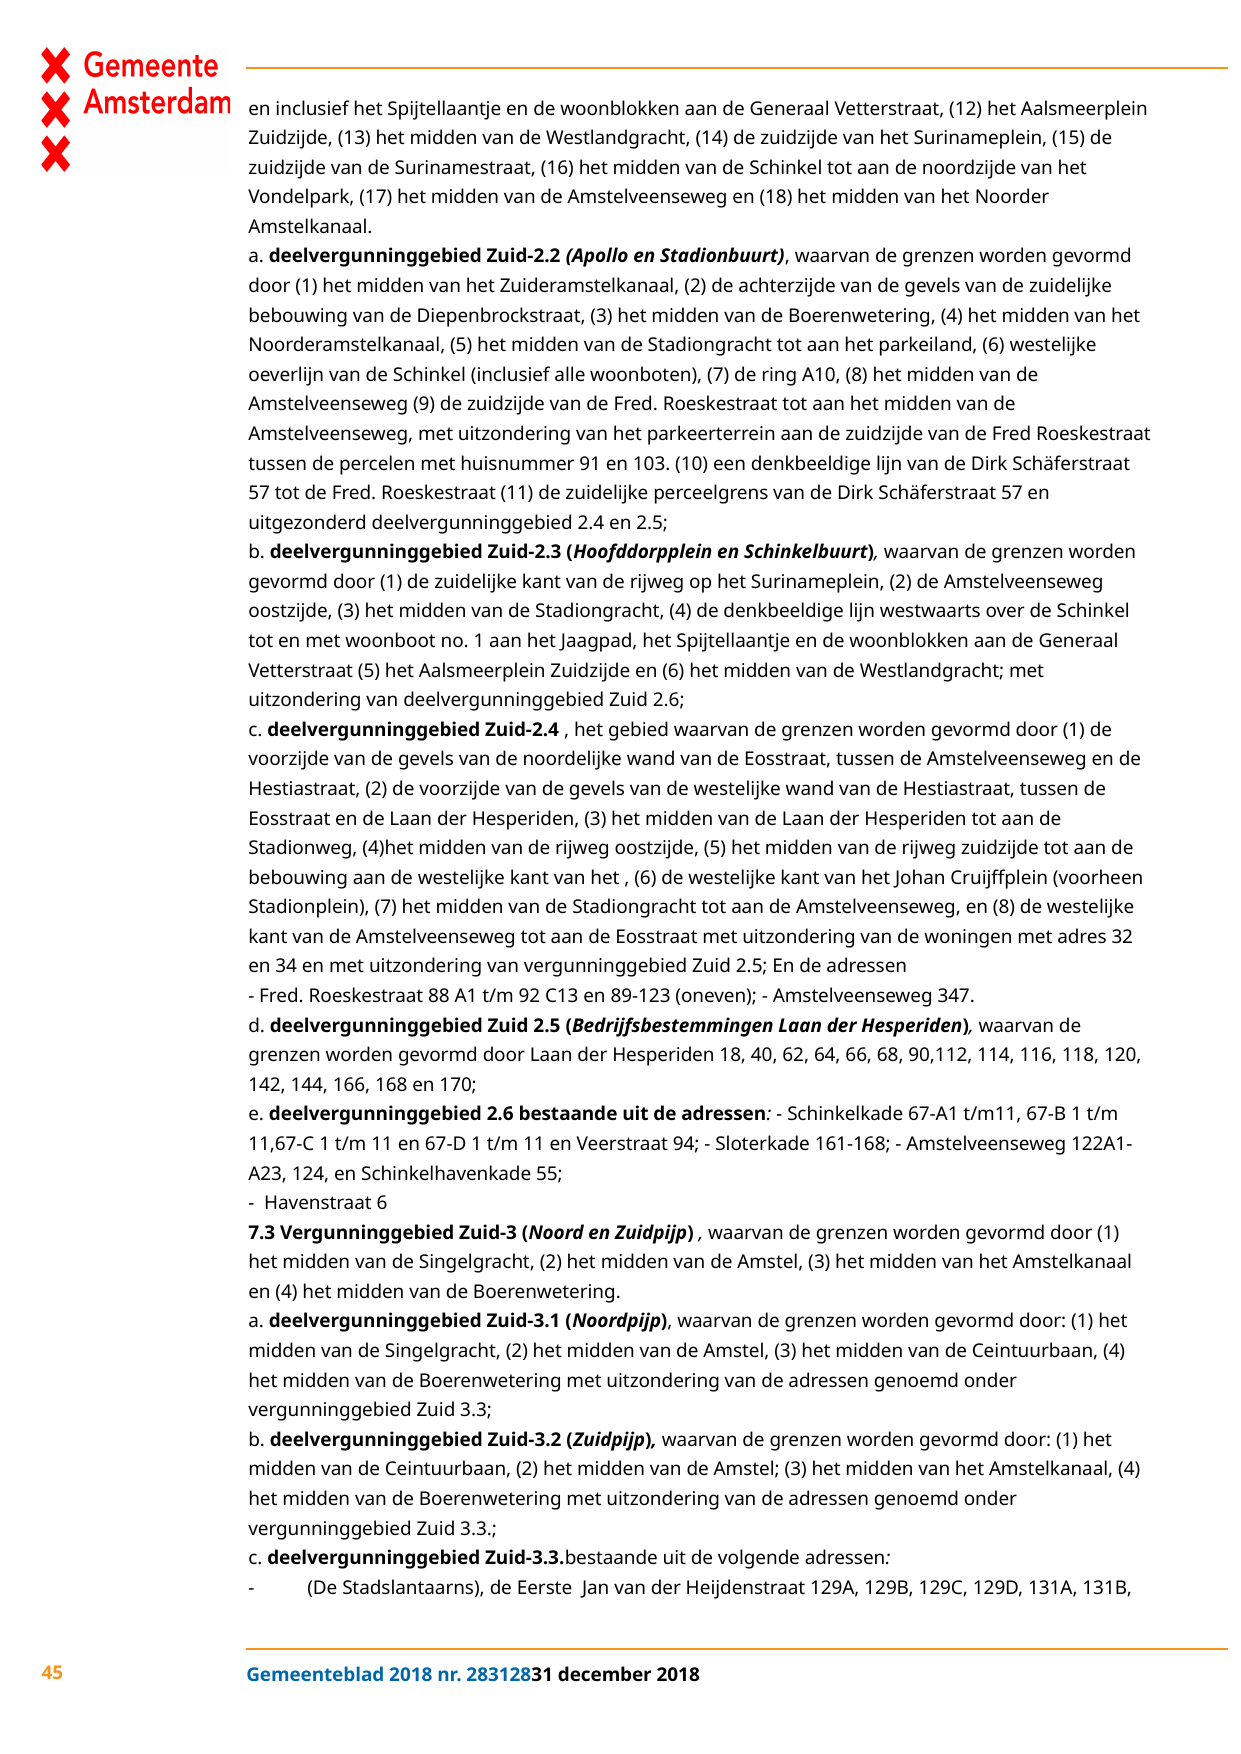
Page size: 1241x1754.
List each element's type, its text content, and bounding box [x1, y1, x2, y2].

list (De Stadslantaarns), de Eerste Jan van der Heijdenstraat 129A, 129B, 129C, 129D, 131A, 131B, [248, 1574, 1152, 1600]
text - Fred. Roeskestraat 88 A1 t/m 92 C13 en 89-123 (oneven); - Amstelveenseweg 347. [248, 982, 1152, 1008]
text b. deelvergunninggebied Zuid-2.3 (Hoofddorpplein en Schinkelbuurt), waarvan de grenzen worden gevormd door (1) de zuidelijke kant van de rijweg op het Surinameplein, (2) de Amstelveenseweg oostzijde, (3) het midden van de Stadiongracht, (4) de denkbeeldige lijn westwaarts over de Schinkel tot en met woonboot no. 1 aan het Jaagpad, het Spijtellaantje en de woonblokken aan de Generaal Vetterstraat (5) het Aalsmeerplein Zuidzijde en (6) het midden van de Westlandgracht; met uitzondering van deelvergunninggebied Zuid 2.6; [248, 538, 1152, 712]
text d. deelvergunninggebied Zuid 2.5 (Bedrijfsbestemmingen Laan der Hesperiden), waarvan de grenzen worden gevormd door Laan der Hesperiden 18, 40, 62, 64, 66, 68, 90,112, 114, 116, 118, 120, 142, 144, 166, 168 en 170; [248, 1012, 1152, 1097]
text a. deelvergunninggebied Zuid-2.2 (Apollo en Stadionbuurt), waarvan de grenzen worden gevormd door (1) het midden van het Zuideramstelkanaal, (2) de achterzijde van de gevels van de zuidelijke bebouwing van de Diepenbrockstraat, (3) het midden van de Boerenwetering, (4) het midden van het Noorderamstelkanaal, (5) het midden van de Stadiongracht tot aan het parkeiland, (6) westelijke oeverlijn van de Schinkel (inclusief alle woonboten), (7) de ring A10, (8) het midden van de Amstelveenseweg (9) de zuidzijde van de Fred. Roeskestraat tot aan het midden van de Amstelveenseweg, met uitzondering van het parkeerterrein aan de zuidzijde van de Fred Roeskestraat tussen de percelen met huisnummer 91 en 103. (10) een denkbeeldige lijn van de Dirk Schäferstraat 57 tot de Fred. Roeskestraat (11) de zuidelijke perceelgrens van de Dirk Schäferstraat 57 en uitgezonderd deelvergunninggebied 2.4 en 2.5; [248, 243, 1152, 535]
text c. deelvergunninggebied Zuid-3.3.bestaande uit de volgende adressen: [248, 1544, 1152, 1570]
text e. deelvergunninggebied 2.6 bestaande uit de adressen: - Schinkelkade 67-A1 t/m11, 67-B 1 t/m 11,67-C 1 t/m 11 en 67-D 1 t/m 11 en Veerstraat 94; - Sloterkade 161-168; - Amstelveenseweg 122A1-A23, 124, en Schinkelhavenkade 55; [248, 1101, 1152, 1186]
text - Havenstraat 6 [248, 1189, 1152, 1215]
picture [41, 47, 231, 172]
text en inclusief het Spijtellaantje en de woonblokken aan de Generaal Vetterstraat, (12) het Aalsmeerplein Zuidzijde, (13) het midden van de Westlandgracht, (14) de zuidzijde van het Surinameplein, (15) de zuidzijde van de Surinamestraat, (16) het midden van de Schinkel tot aan de noordzijde van het Vondelpark, (17) het midden van de Amstelveenseweg en (18) het midden van het Noorder Amstelkanaal. [248, 95, 1152, 239]
text b. deelvergunninggebied Zuid-3.2 (Zuidpijp), waarvan de grenzen worden gevormd door: (1) het midden van de Ceintuurbaan, (2) het midden van de Amstel; (3) het midden van het Amstelkanaal, (4) het midden van de Boerenwetering met uitzondering van de adressen genoemd onder vergunninggebied Zuid 3.3.; [248, 1426, 1152, 1541]
text 7.3 Vergunninggebied Zuid-3 (Noord en Zuidpijp) , waarvan de grenzen worden gevormd door (1) het midden van de Singelgracht, (2) het midden van de Amstel, (3) het midden van het Amstelkanaal en (4) het midden van de Boerenwetering. [248, 1219, 1152, 1304]
text c. deelvergunninggebied Zuid-2.4 , het gebied waarvan de grenzen worden gevormd door (1) de voorzijde van de gevels van de noordelijke wand van de Eosstraat, tussen de Amstelveenseweg en de Hestiastraat, (2) de voorzijde van de gevels van de westelijke wand van de Hestiastraat, tussen de Eosstraat en de Laan der Hesperiden, (3) het midden van de Laan der Hesperiden tot aan de Stadionweg, (4)het midden van de rijweg oostzijde, (5) het midden van de rijweg zuidzijde tot aan de bebouwing aan de westelijke kant van het , (6) de westelijke kant van het Johan Cruijffplein (voorheen Stadionplein), (7) het midden van de Stadiongracht tot aan de Amstelveenseweg, en (8) de westelijke kant van de Amstelveenseweg tot aan de Eosstraat met uitzondering van de woningen met adres 32 en 34 en met uitzondering van vergunninggebied Zuid 2.5; En de adressen [248, 716, 1152, 978]
text a. deelvergunninggebied Zuid-3.1 (Noordpijp), waarvan de grenzen worden gevormd door: (1) het midden van de Singelgracht, (2) het midden van de Amstel, (3) het midden van de Ceintuurbaan, (4) het midden van de Boerenwetering met uitzondering van de adressen genoemd onder vergunninggebied Zuid 3.3; [248, 1308, 1152, 1422]
